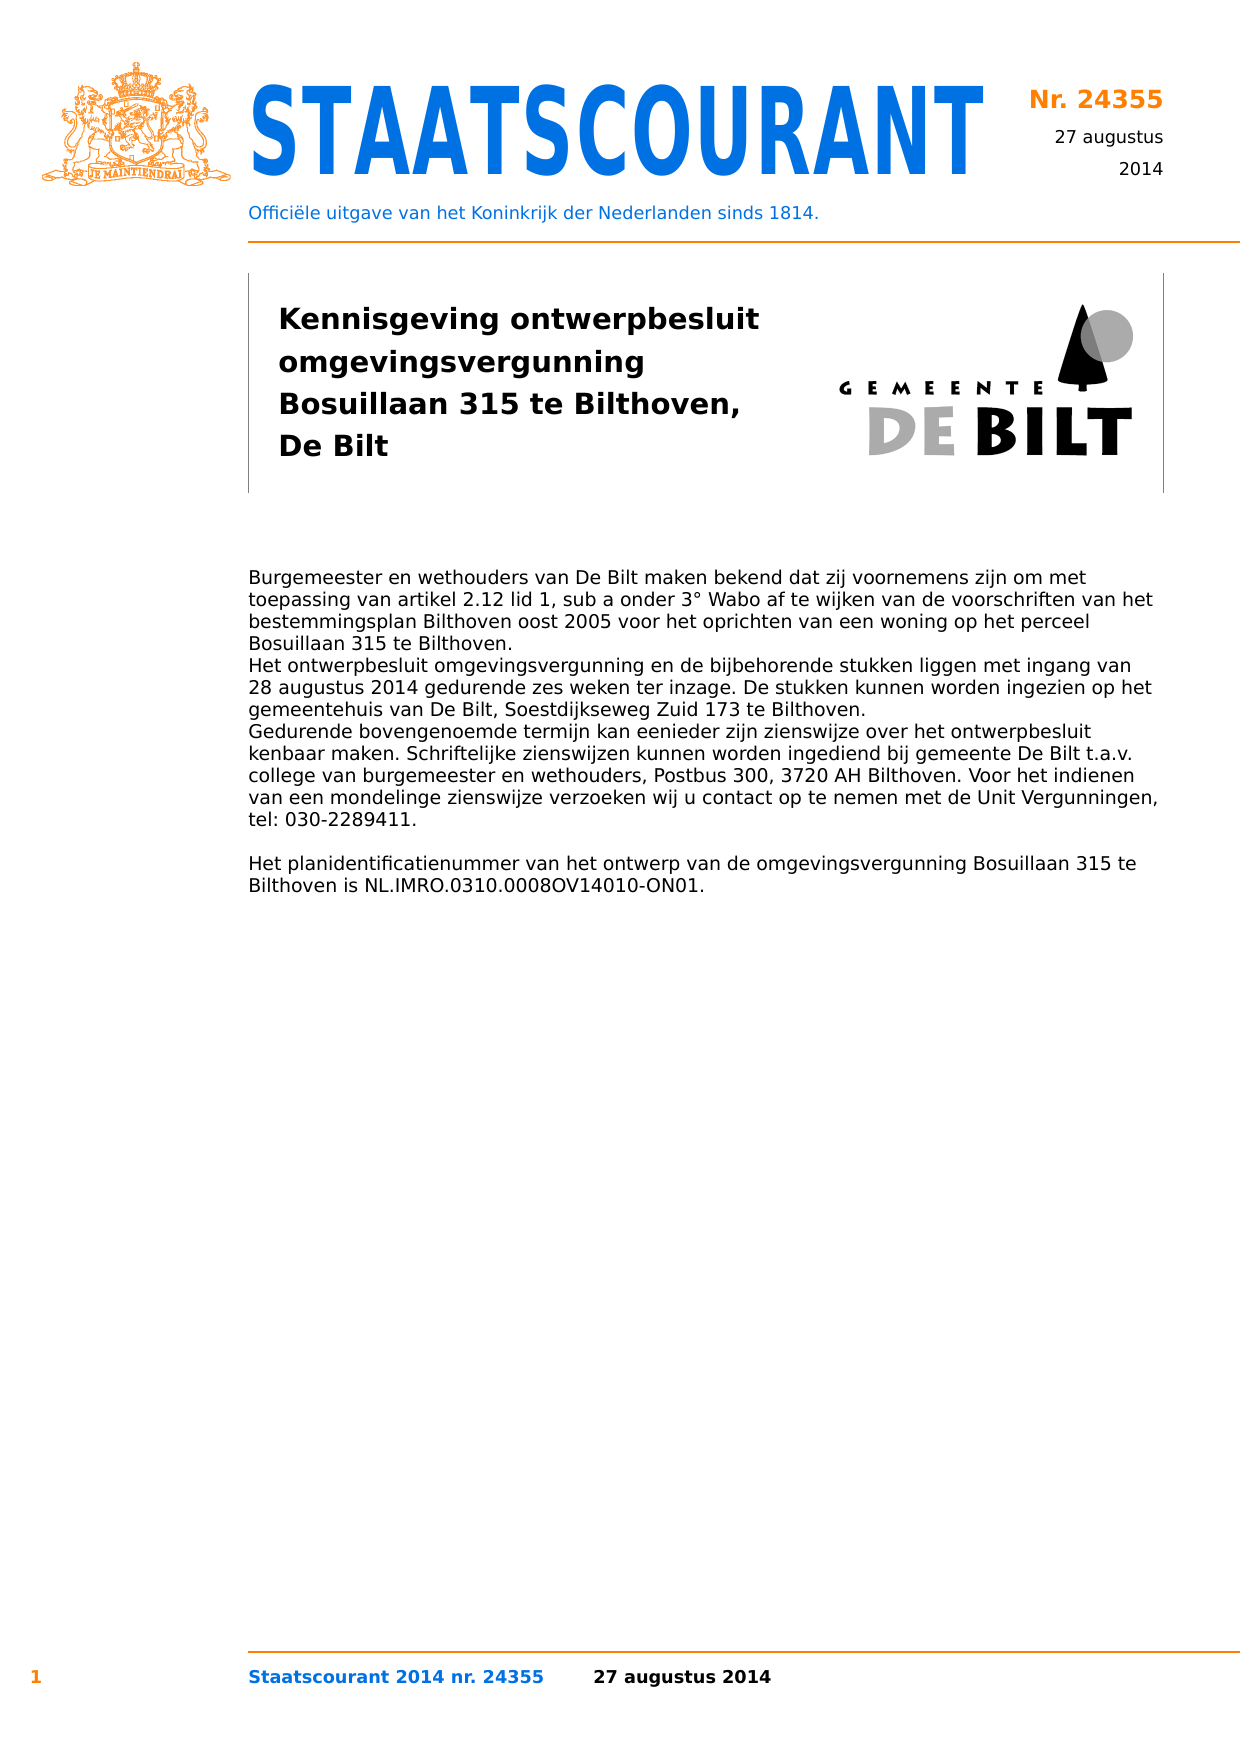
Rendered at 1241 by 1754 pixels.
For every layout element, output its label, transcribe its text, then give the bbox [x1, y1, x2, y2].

table_header [25, 62, 248, 241]
table_header STAATSCOURANT [248, 62, 998, 203]
table_header Nr. 24355 [998, 62, 1240, 121]
text Burgemeester en wethouders van De Bilt maken bekend dat zij voornemens zijn om met toepassing van artikel 2.12 lid 1, sub a onder 3° Wabo af te wijken van de voorschriften van het bestemmingsplan Bilthoven oost 2005 voor het oprichten van een woning op het perceel Bosuillaan 315 te Bilthoven. [248, 567, 1163, 655]
subtitle Kennisgeving ontwerpbesluit omgevingsvergunning Bosuillaan 315 te Bilthoven, De Bilt [249, 273, 1163, 493]
text Het planidentificatienummer van het ontwerp van de omgevingsvergunning Bosuillaan 315 te Bilthoven is NL.IMRO.0310.0008OV14010-ON01. [248, 853, 1163, 897]
text Gedurende bovengenoemde termijn kan eenieder zijn zienswijze over het ontwerpbesluit kenbaar maken. Schriftelijke zienswijzen kunnen worden ingediend bij gemeente De Bilt t.a.v. college van burgemeester en wethouders, Postbus 300, 3720 AH Bilthoven. Voor het indienen van een mondelinge zienswijze verzoeken wij u contact op te nemen met de Unit Vergunningen, tel: 030-2289411. [248, 721, 1163, 831]
table_cell 2014 [998, 153, 1240, 203]
picture [41, 62, 231, 186]
table_cell 27 augustus [998, 121, 1240, 153]
picture [838, 302, 1134, 456]
text Het ontwerpbesluit omgevingsvergunning en de bijbehorende stukken liggen met ingang van 28 augustus 2014 gedurende zes weken ter inzage. De stukken kunnen worden ingezien op het gemeentehuis van De Bilt, Soestdijkseweg Zuid 173 te Bilthoven. [248, 655, 1163, 721]
table_cell Officiële uitgave van het Koninkrijk der Nederlanden sinds 1814. [248, 203, 1240, 241]
